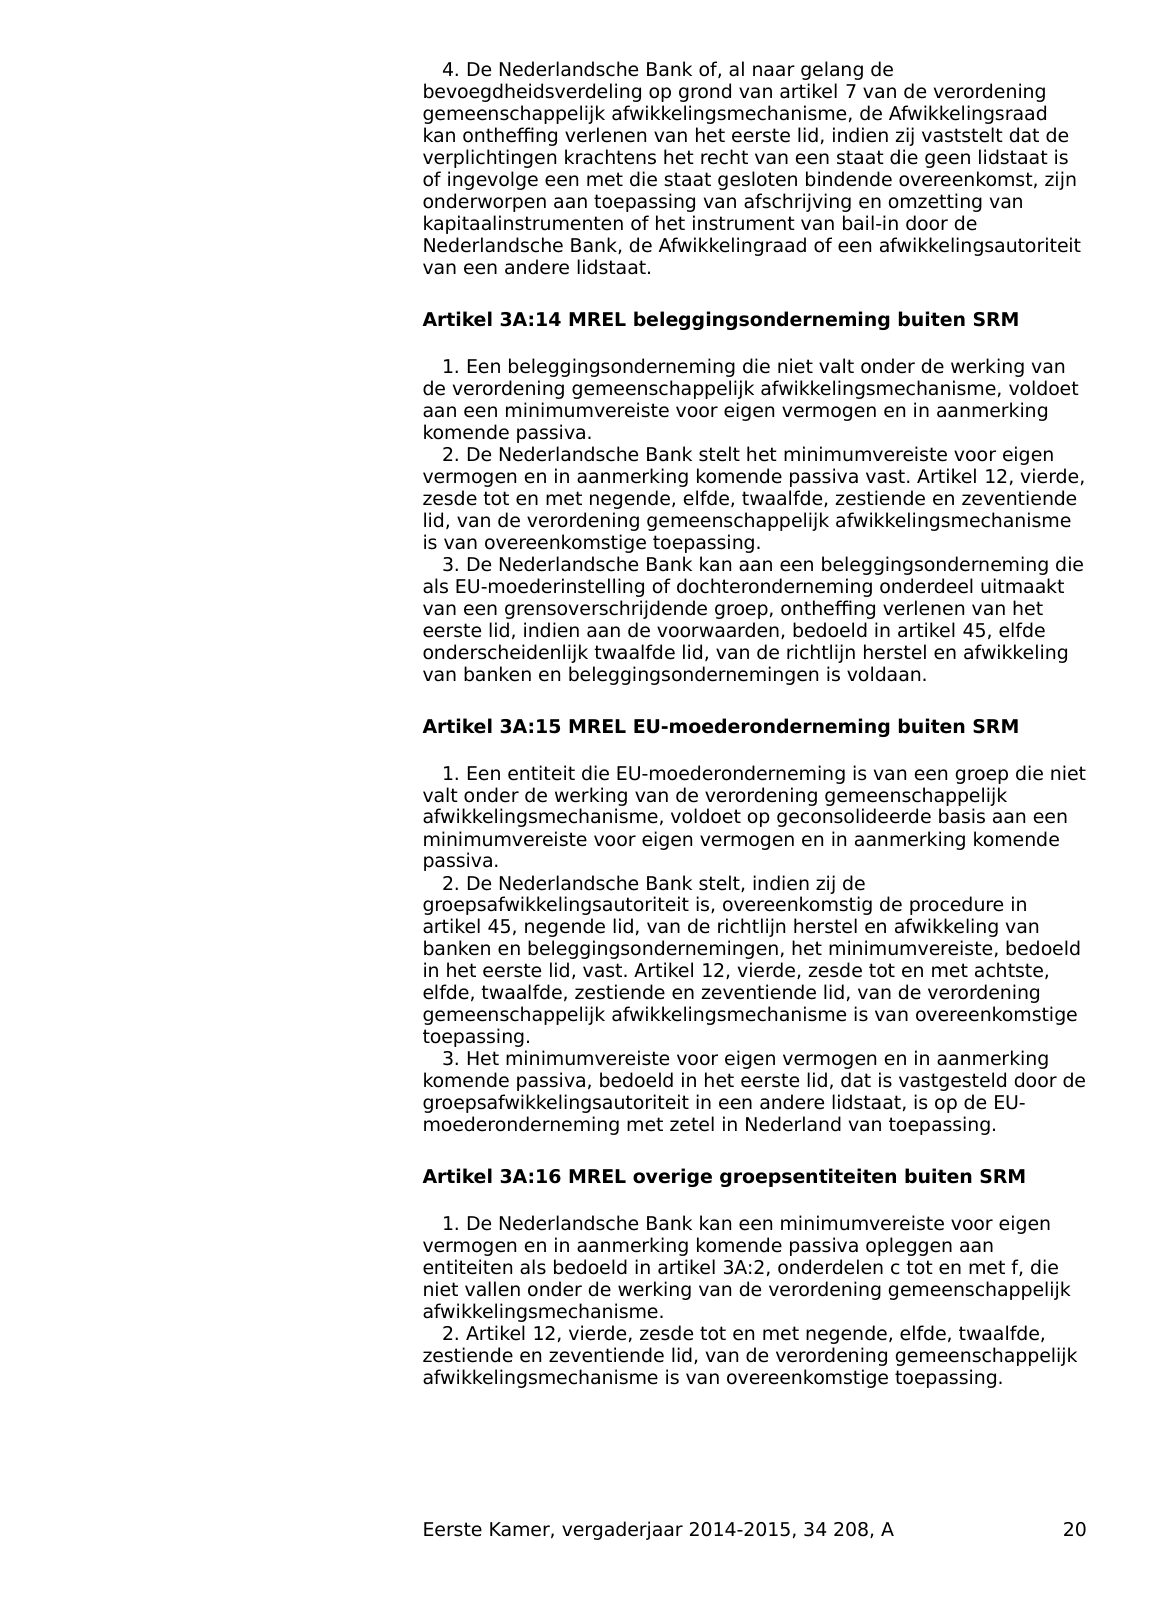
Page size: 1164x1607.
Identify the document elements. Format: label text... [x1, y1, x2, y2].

text 2. Artikel 12, vierde, zesde tot en met negende, elfde, twaalfde, zestiende en zeventiende lid, van de verordening gemeenschappelijk afwikkelingsmechanisme is van overeenkomstige toepassing. [422, 1323, 1087, 1389]
text 3. Het minimumvereiste voor eigen vermogen en in aanmerking komende passiva, bedoeld in het eerste lid, dat is vastgesteld door de groepsafwikkelingsautoriteit in een andere lidstaat, is op de EU-moederonderneming met zetel in Nederland van toepassing. [422, 1048, 1087, 1136]
text 4. De Nederlandsche Bank of, al naar gelang de bevoegdheidsverdeling op grond van artikel 7 van de verordening gemeenschappelijk afwikkelingsmechanisme, de Afwikkelingsraad kan ontheffing verlenen van het eerste lid, indien zij vaststelt dat de verplichtingen krachtens het recht van een staat die geen lidstaat is of ingevolge een met die staat gesloten bindende overeenkomst, zijn onderworpen aan toepassing van afschrijving en omzetting van kapitaalinstrumenten of het instrument van bail-in door de Nederlandsche Bank, de Afwikkelingraad of een afwikkelingsautoriteit van een andere lidstaat. [422, 59, 1087, 279]
subtitle Artikel 3A:15 MREL EU-moederonderneming buiten SRM [422, 716, 1087, 737]
subtitle Artikel 3A:16 MREL overige groepsentiteiten buiten SRM [422, 1166, 1087, 1188]
text 2. De Nederlandsche Bank stelt het minimumvereiste voor eigen vermogen en in aanmerking komende passiva vast. Artikel 12, vierde, zesde tot en met negende, elfde, twaalfde, zestiende en zeventiende lid, van de verordening gemeenschappelijk afwikkelingsmechanisme is van overeenkomstige toepassing. [422, 444, 1087, 554]
text 1. De Nederlandsche Bank kan een minimumvereiste voor eigen vermogen en in aanmerking komende passiva opleggen aan entiteiten als bedoeld in artikel 3A:2, onderdelen c tot en met f, die niet vallen onder de werking van de verordening gemeenschappelijk afwikkelingsmechanisme. [422, 1213, 1087, 1323]
text 1. Een entiteit die EU-moederonderneming is van een groep die niet valt onder de werking van de verordening gemeenschappelijk afwikkelingsmechanisme, voldoet op geconsolideerde basis aan een minimumvereiste voor eigen vermogen en in aanmerking komende passiva. [422, 762, 1087, 872]
text 3. De Nederlandsche Bank kan aan een beleggingsonderneming die als EU-moederinstelling of dochteronderneming onderdeel uitmaakt van een grensoverschrijdende groep, ontheffing verlenen van het eerste lid, indien aan de voorwaarden, bedoeld in artikel 45, elfde onderscheidenlijk twaalfde lid, van de richtlijn herstel en afwikkeling van banken en beleggingsondernemingen is voldaan. [422, 554, 1087, 686]
subtitle Artikel 3A:14 MREL beleggingsonderneming buiten SRM [422, 309, 1087, 331]
text 1. Een beleggingsonderneming die niet valt onder de werking van de verordening gemeenschappelijk afwikkelingsmechanisme, voldoet aan een minimumvereiste voor eigen vermogen en in aanmerking komende passiva. [422, 356, 1087, 444]
text 2. De Nederlandsche Bank stelt, indien zij de groepsafwikkelingsautoriteit is, overeenkomstig de procedure in artikel 45, negende lid, van de richtlijn herstel en afwikkeling van banken en beleggingsondernemingen, het minimumvereiste, bedoeld in het eerste lid, vast. Artikel 12, vierde, zesde tot en met achtste, elfde, twaalfde, zestiende en zeventiende lid, van de verordening gemeenschappelijk afwikkelingsmechanisme is van overeenkomstige toepassing. [422, 872, 1087, 1048]
